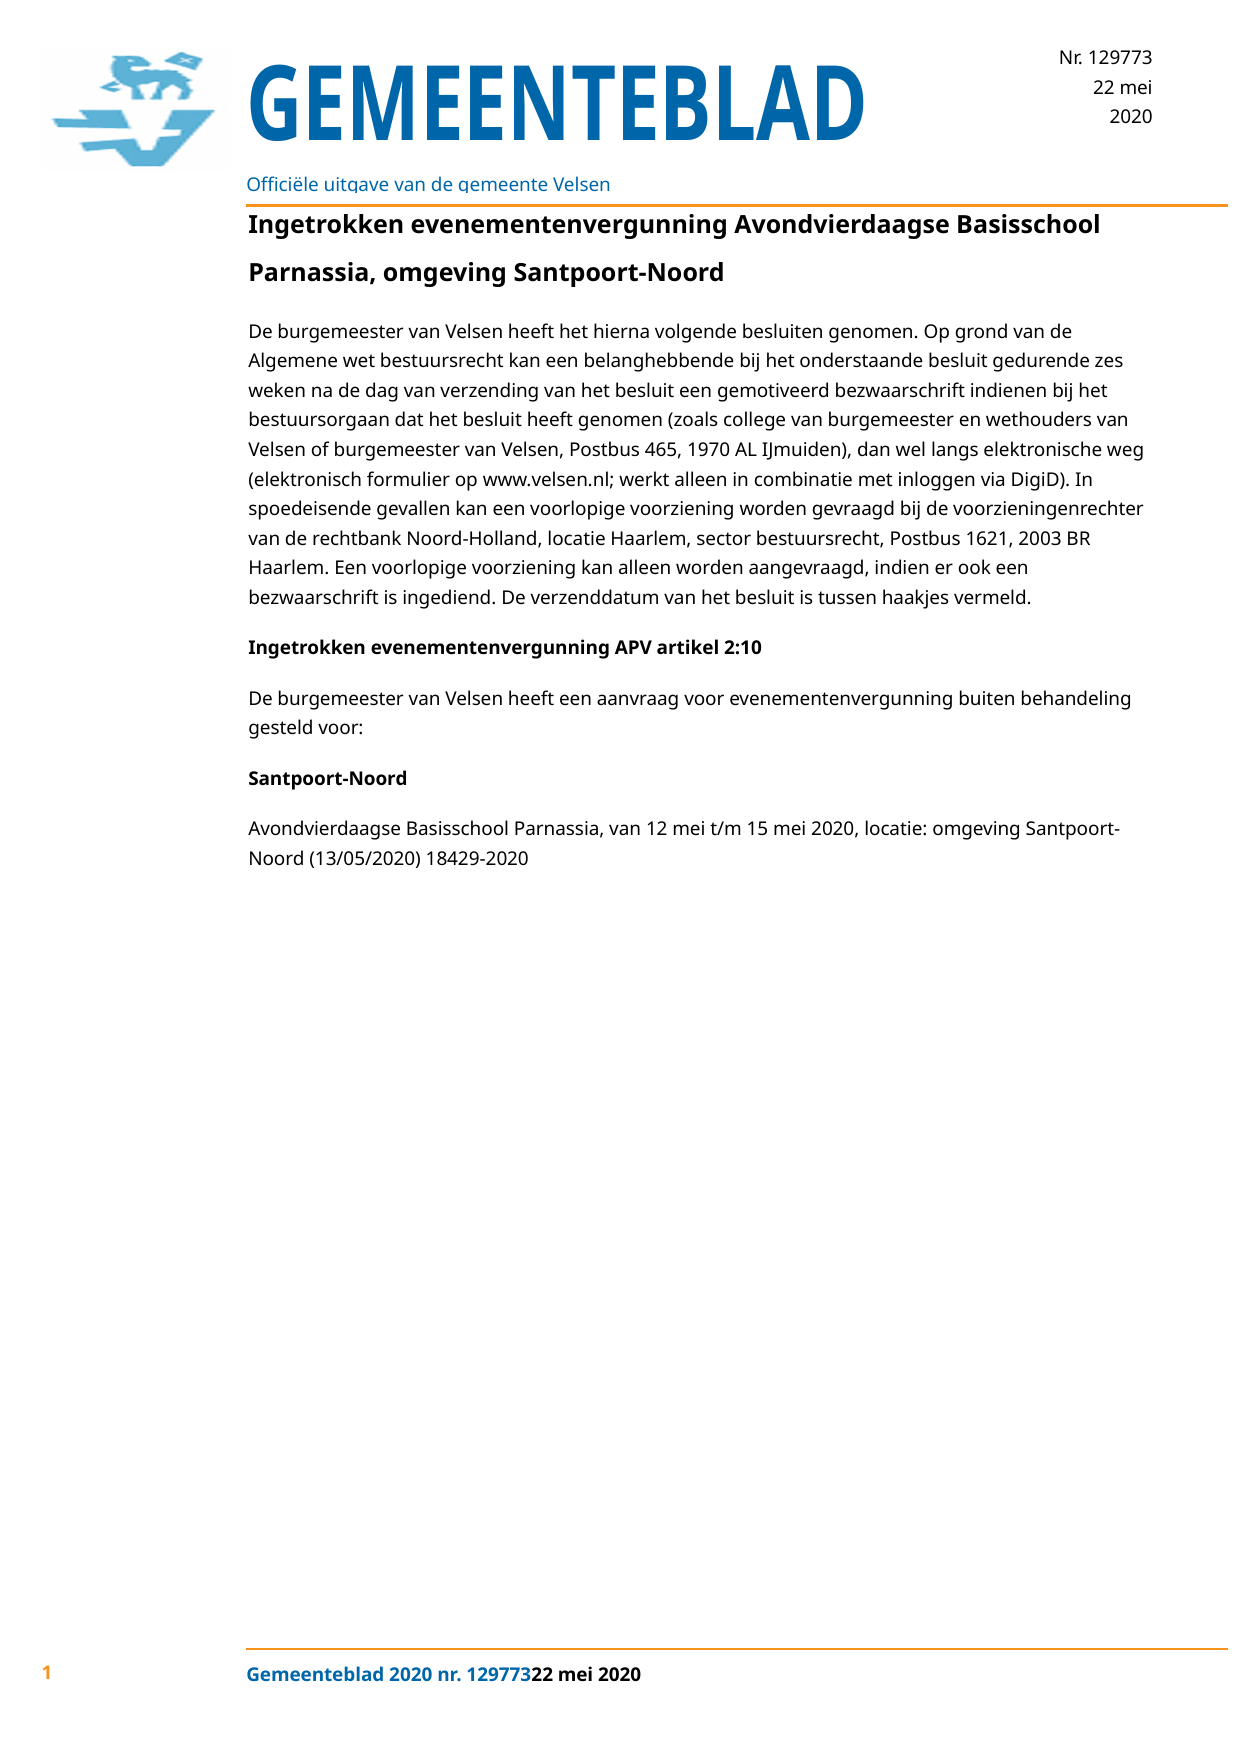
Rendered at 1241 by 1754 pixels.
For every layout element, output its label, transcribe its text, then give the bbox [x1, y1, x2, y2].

text Avondvierdaagse Basisschool Parnassia, van 12 mei t/m 15 mei 2020, locatie: omgeving Santpoort-Noord (13/05/2020) 18429-2020 [248, 815, 1152, 871]
text Ingetrokken evenementenvergunning Avondvierdaagse Basisschool Parnassia, omgeving Santpoort-Noord [248, 207, 1152, 288]
text Ingetrokken evenementenvergunning APV artikel 2:10 [248, 634, 1152, 660]
picture [41, 47, 231, 172]
text Santpoort-Noord [248, 765, 1152, 791]
text De burgemeester van Velsen heeft het hierna volgende besluiten genomen. Op grond van de Algemene wet bestuursrecht kan een belanghebbende bij het onderstaande besluit gedurende zes weken na de dag van verzending van het besluit een gemotiveerd bezwaarschrift indienen bij het bestuursorgaan dat het besluit heeft genomen (zoals college van burgemeester en wethouders van Velsen of burgemeester van Velsen, Postbus 465, 1970 AL IJmuiden), dan wel langs elektronische weg (elektronisch formulier op www.velsen.nl; werkt alleen in combinatie met inloggen via DigiD). In spoedeisende gevallen kan een voorlopige voorziening worden gevraagd bij de voorzieningenrechter van de rechtbank Noord-Holland, locatie Haarlem, sector bestuursrecht, Postbus 1621, 2003 BR Haarlem. Een voorlopige voorziening kan alleen worden aangevraagd, indien er ook een bezwaarschrift is ingediend. De verzenddatum van het besluit is tussen haakjes vermeld. [248, 318, 1152, 610]
text De burgemeester van Velsen heeft een aanvraag voor evenementenvergunning buiten behandeling gesteld voor: [248, 685, 1152, 740]
